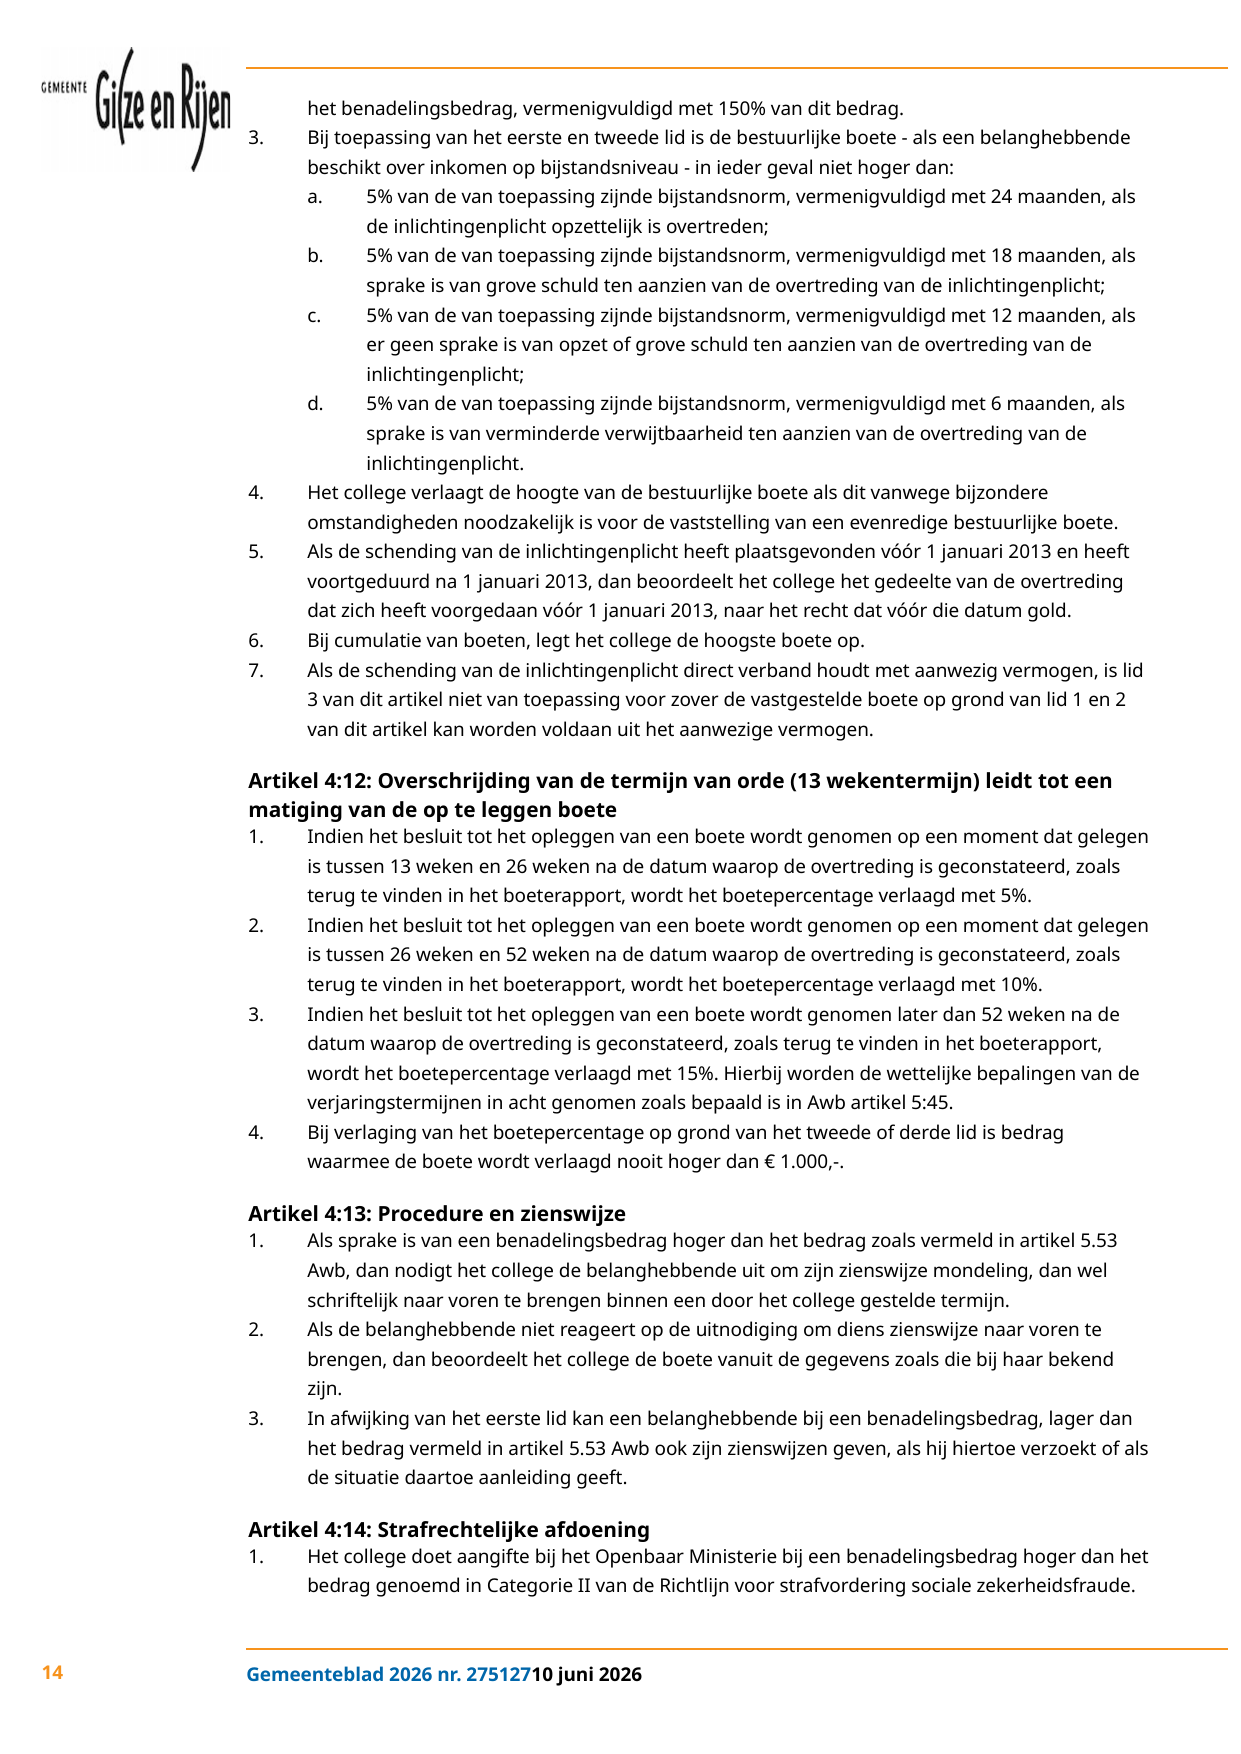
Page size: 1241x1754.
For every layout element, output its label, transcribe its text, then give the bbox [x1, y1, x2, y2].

text Artikel 4:13: Procedure en zienswijze [248, 1199, 1152, 1228]
list Als de belanghebbende niet reageert op de uitnodiging om diens zienswijze naar voren te brengen, dan beoordeelt het college de boete vanuit de gegevens zoals die bij haar bekend zijn. [248, 1316, 1152, 1401]
list Als sprake is van een benadelingsbedrag hoger dan het bedrag zoals vermeld in artikel 5.53 Awb, dan nodigt het college de belanghebbende uit om zijn zienswijze mondeling, dan wel schriftelijk naar voren te brengen binnen een door het college gestelde termijn. [248, 1228, 1152, 1312]
list Als de schending van de inlichtingenplicht heeft plaatsgevonden vóór 1 januari 2013 en heeft voortgeduurd na 1 januari 2013, dan beoordeelt het college het gedeelte van de overtreding dat zich heeft voorgedaan vóór 1 januari 2013, naar het recht dat vóór die datum gold. [248, 538, 1152, 623]
list het benadelingsbedrag, vermenigvuldigd met 150% van dit bedrag. [248, 95, 1152, 121]
text Artikel 4:12: Overschrijding van de termijn van orde (13 wekentermijn) leidt tot een matiging van de op te leggen boete [248, 766, 1152, 823]
text Artikel 4:14: Strafrechtelijke afdoening [248, 1515, 1152, 1543]
list 5% van de van toepassing zijnde bijstandsnorm, vermenigvuldigd met 6 maanden, als sprake is van verminderde verwijtbaarheid ten aanzien van de overtreding van de inlichtingenplicht. [307, 391, 1152, 476]
list Het college doet aangifte bij het Openbaar Ministerie bij een benadelingsbedrag hoger dan het bedrag genoemd in Categorie II van de Richtlijn voor strafvordering sociale zekerheidsfraude. [248, 1543, 1152, 1598]
list Indien het besluit tot het opleggen van een boete wordt genomen op een moment dat gelegen is tussen 26 weken en 52 weken na de datum waarop de overtreding is geconstateerd, zoals terug te vinden in het boeterapport, wordt het boetepercentage verlaagd met 10%. [248, 912, 1152, 997]
list 5% van de van toepassing zijnde bijstandsnorm, vermenigvuldigd met 18 maanden, als sprake is van grove schuld ten aanzien van de overtreding van de inlichtingenplicht; [307, 243, 1152, 298]
list Indien het besluit tot het opleggen van een boete wordt genomen later dan 52 weken na de datum waarop de overtreding is geconstateerd, zoals terug te vinden in het boeterapport, wordt het boetepercentage verlaagd met 15%. Hierbij worden de wettelijke bepalingen van de verjaringstermijnen in acht genomen zoals bepaald is in Awb artikel 5:45. [248, 1001, 1152, 1115]
list Indien het besluit tot het opleggen van een boete wordt genomen op een moment dat gelegen is tussen 13 weken en 26 weken na de datum waarop de overtreding is geconstateerd, zoals terug te vinden in het boeterapport, wordt het boetepercentage verlaagd met 5%. [248, 823, 1152, 908]
list 5% van de van toepassing zijnde bijstandsnorm, vermenigvuldigd met 12 maanden, als er geen sprake is van opzet of grove schuld ten aanzien van de overtreding van de inlichtingenplicht; [307, 302, 1152, 387]
list Bij verlaging van het boetepercentage op grond van het tweede of derde lid is bedrag waarmee de boete wordt verlaagd nooit hoger dan € 1.000,-. [248, 1119, 1152, 1174]
list Als de schending van de inlichtingenplicht direct verband houdt met aanwezig vermogen, is lid 3 van dit artikel niet van toepassing voor zover de vastgestelde boete op grond van lid 1 en 2 van dit artikel kan worden voldaan uit het aanwezige vermogen. [248, 657, 1152, 742]
list Bij toepassing van het eerste en tweede lid is de bestuurlijke boete - als een belanghebbende beschikt over inkomen op bijstandsniveau - in ieder geval niet hoger dan: [248, 124, 1152, 180]
list 5% van de van toepassing zijnde bijstandsnorm, vermenigvuldigd met 24 maanden, als de inlichtingenplicht opzettelijk is overtreden; [307, 183, 1152, 239]
picture [41, 47, 231, 172]
list In afwijking van het eerste lid kan een belanghebbende bij een benadelingsbedrag, lager dan het bedrag vermeld in artikel 5.53 Awb ook zijn zienswijzen geven, als hij hiertoe verzoekt of als de situatie daartoe aanleiding geeft. [248, 1405, 1152, 1490]
list Het college verlaagt de hoogte van de bestuurlijke boete als dit vanwege bijzondere omstandigheden noodzakelijk is voor de vaststelling van een evenredige bestuurlijke boete. [248, 479, 1152, 535]
list Bij cumulatie van boeten, legt het college de hoogste boete op. [248, 627, 1152, 653]
